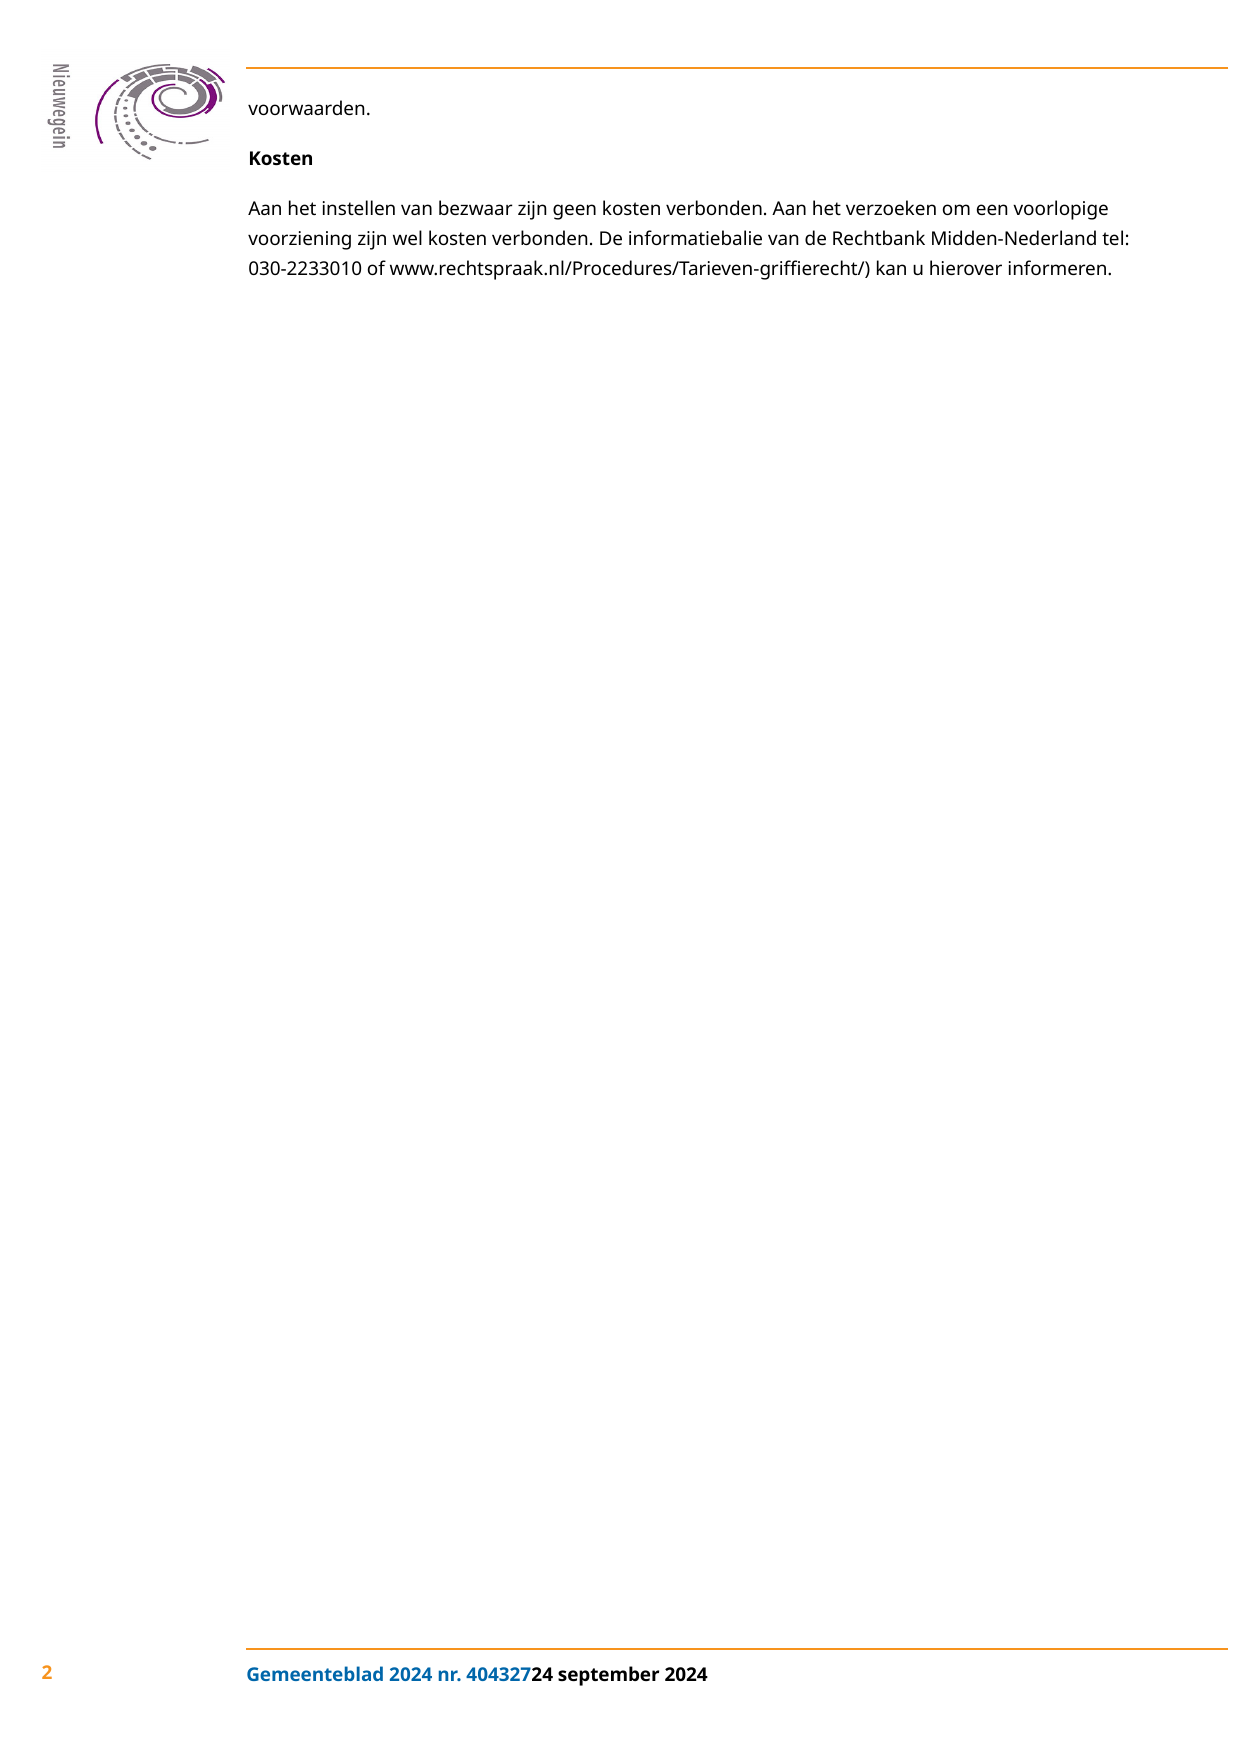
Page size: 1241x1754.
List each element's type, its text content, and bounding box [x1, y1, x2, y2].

text Aan het instellen van bezwaar zijn geen kosten verbonden. Aan het verzoeken om een voorlopige voorziening zijn wel kosten verbonden. De informatiebalie van de Rechtbank Midden-Nederland tel: 030-2233010 of www.rechtspraak.nl/Procedures/Tarieven-griffierecht/) kan u hierover informeren. [248, 196, 1152, 281]
text Kosten [248, 145, 1152, 171]
text voorwaarden. [248, 95, 1152, 121]
picture [41, 47, 231, 172]
